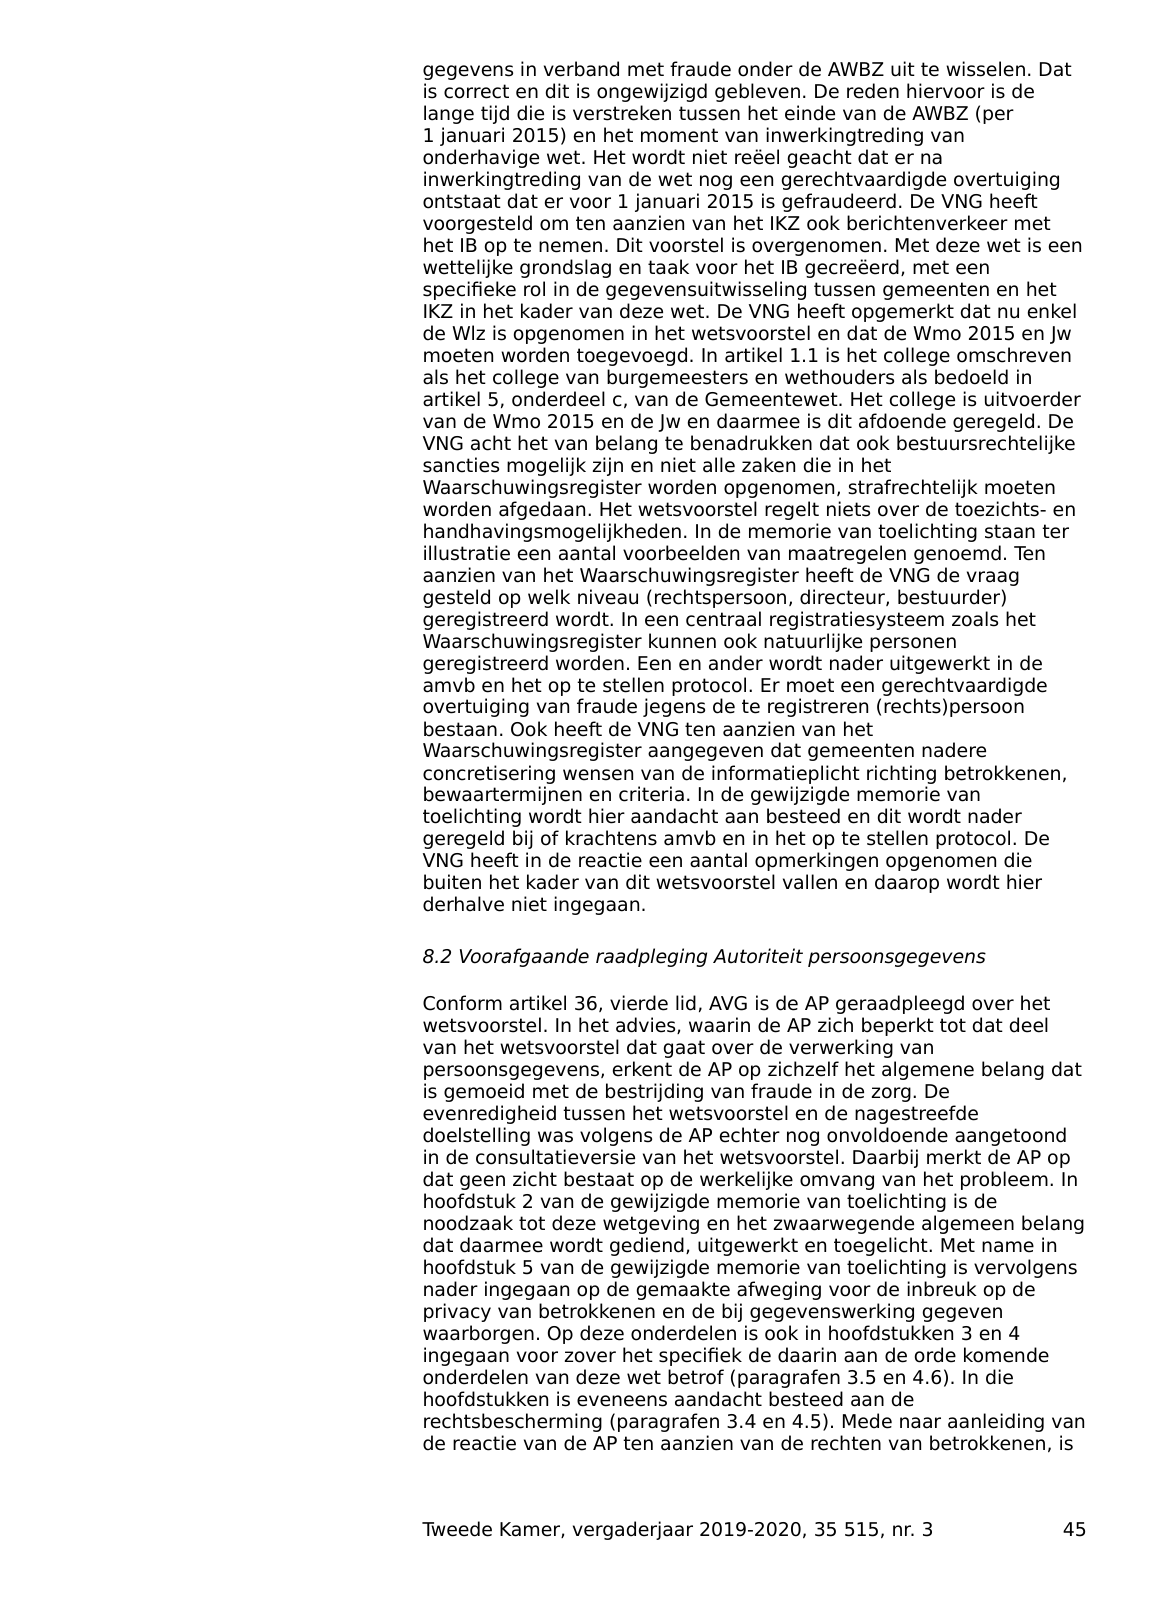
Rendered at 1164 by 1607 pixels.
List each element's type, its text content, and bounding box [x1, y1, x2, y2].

subtitle 8.2 Voorafgaande raadpleging Autoriteit persoonsgegevens [422, 946, 1087, 968]
text gegevens in verband met fraude onder de AWBZ uit te wisselen. Dat is correct en dit is ongewijzigd gebleven. De reden hiervoor is de lange tijd die is verstreken tussen het einde van de AWBZ (per 1 januari 2015) en het moment van inwerkingtreding van onderhavige wet. Het wordt niet reëel geacht dat er na inwerkingtreding van de wet nog een gerechtvaardigde overtuiging ontstaat dat er voor 1 januari 2015 is gefraudeerd. De VNG heeft voorgesteld om ten aanzien van het IKZ ook berichtenverkeer met het IB op te nemen. Dit voorstel is overgenomen. Met deze wet is een wettelijke grondslag en taak voor het IB gecreëerd, met een specifieke rol in de gegevensuitwisseling tussen gemeenten en het IKZ in het kader van deze wet. De VNG heeft opgemerkt dat nu enkel de Wlz is opgenomen in het wetsvoorstel en dat de Wmo 2015 en Jw moeten worden toegevoegd. In artikel 1.1 is het college omschreven als het college van burgemeesters en wethouders als bedoeld in artikel 5, onderdeel c, van de Gemeentewet. Het college is uitvoerder van de Wmo 2015 en de Jw en daarmee is dit afdoende geregeld. De VNG acht het van belang te benadrukken dat ook bestuursrechtelijke sancties mogelijk zijn en niet alle zaken die in het Waarschuwingsregister worden opgenomen, strafrechtelijk moeten worden afgedaan. Het wetsvoorstel regelt niets over de toezichts- en handhavingsmogelijkheden. In de memorie van toelichting staan ter illustratie een aantal voorbeelden van maatregelen genoemd. Ten aanzien van het Waarschuwingsregister heeft de VNG de vraag gesteld op welk niveau (rechtspersoon, directeur, bestuurder) geregistreerd wordt. In een centraal registratiesysteem zoals het Waarschuwingsregister kunnen ook natuurlijke personen geregistreerd worden. Een en ander wordt nader uitgewerkt in de amvb en het op te stellen protocol. Er moet een gerechtvaardigde overtuiging van fraude jegens de te registreren (rechts)persoon bestaan. Ook heeft de VNG ten aanzien van het Waarschuwingsregister aangegeven dat gemeenten nadere concretisering wensen van de informatieplicht richting betrokkenen, bewaartermijnen en criteria. In de gewijzigde memorie van toelichting wordt hier aandacht aan besteed en dit wordt nader geregeld bij of krachtens amvb en in het op te stellen protocol. De VNG heeft in de reactie een aantal opmerkingen opgenomen die buiten het kader van dit wetsvoorstel vallen en daarop wordt hier derhalve niet ingegaan. [422, 59, 1087, 916]
text Conform artikel 36, vierde lid, AVG is de AP geraadpleegd over het wetsvoorstel. In het advies, waarin de AP zich beperkt tot dat deel van het wetsvoorstel dat gaat over de verwerking van persoonsgegevens, erkent de AP op zichzelf het algemene belang dat is gemoeid met de bestrijding van fraude in de zorg. De evenredigheid tussen het wetsvoorstel en de nagestreefde doelstelling was volgens de AP echter nog onvoldoende aangetoond in de consultatieversie van het wetsvoorstel. Daarbij merkt de AP op dat geen zicht bestaat op de werkelijke omvang van het probleem. In hoofdstuk 2 van de gewijzigde memorie van toelichting is de noodzaak tot deze wetgeving en het zwaarwegende algemeen belang dat daarmee wordt gediend, uitgewerkt en toegelicht. Met name in hoofdstuk 5 van de gewijzigde memorie van toelichting is vervolgens nader ingegaan op de gemaakte afweging voor de inbreuk op de privacy van betrokkenen en de bij gegevenswerking gegeven waarborgen. Op deze onderdelen is ook in hoofdstukken 3 en 4 ingegaan voor zover het specifiek de daarin aan de orde komende onderdelen van deze wet betrof (paragrafen 3.5 en 4.6). In die hoofdstukken is eveneens aandacht besteed aan de rechtsbescherming (paragrafen 3.4 en 4.5). Mede naar aanleiding van de reactie van de AP ten aanzien van de rechten van betrokkenen, is [422, 993, 1087, 1455]
